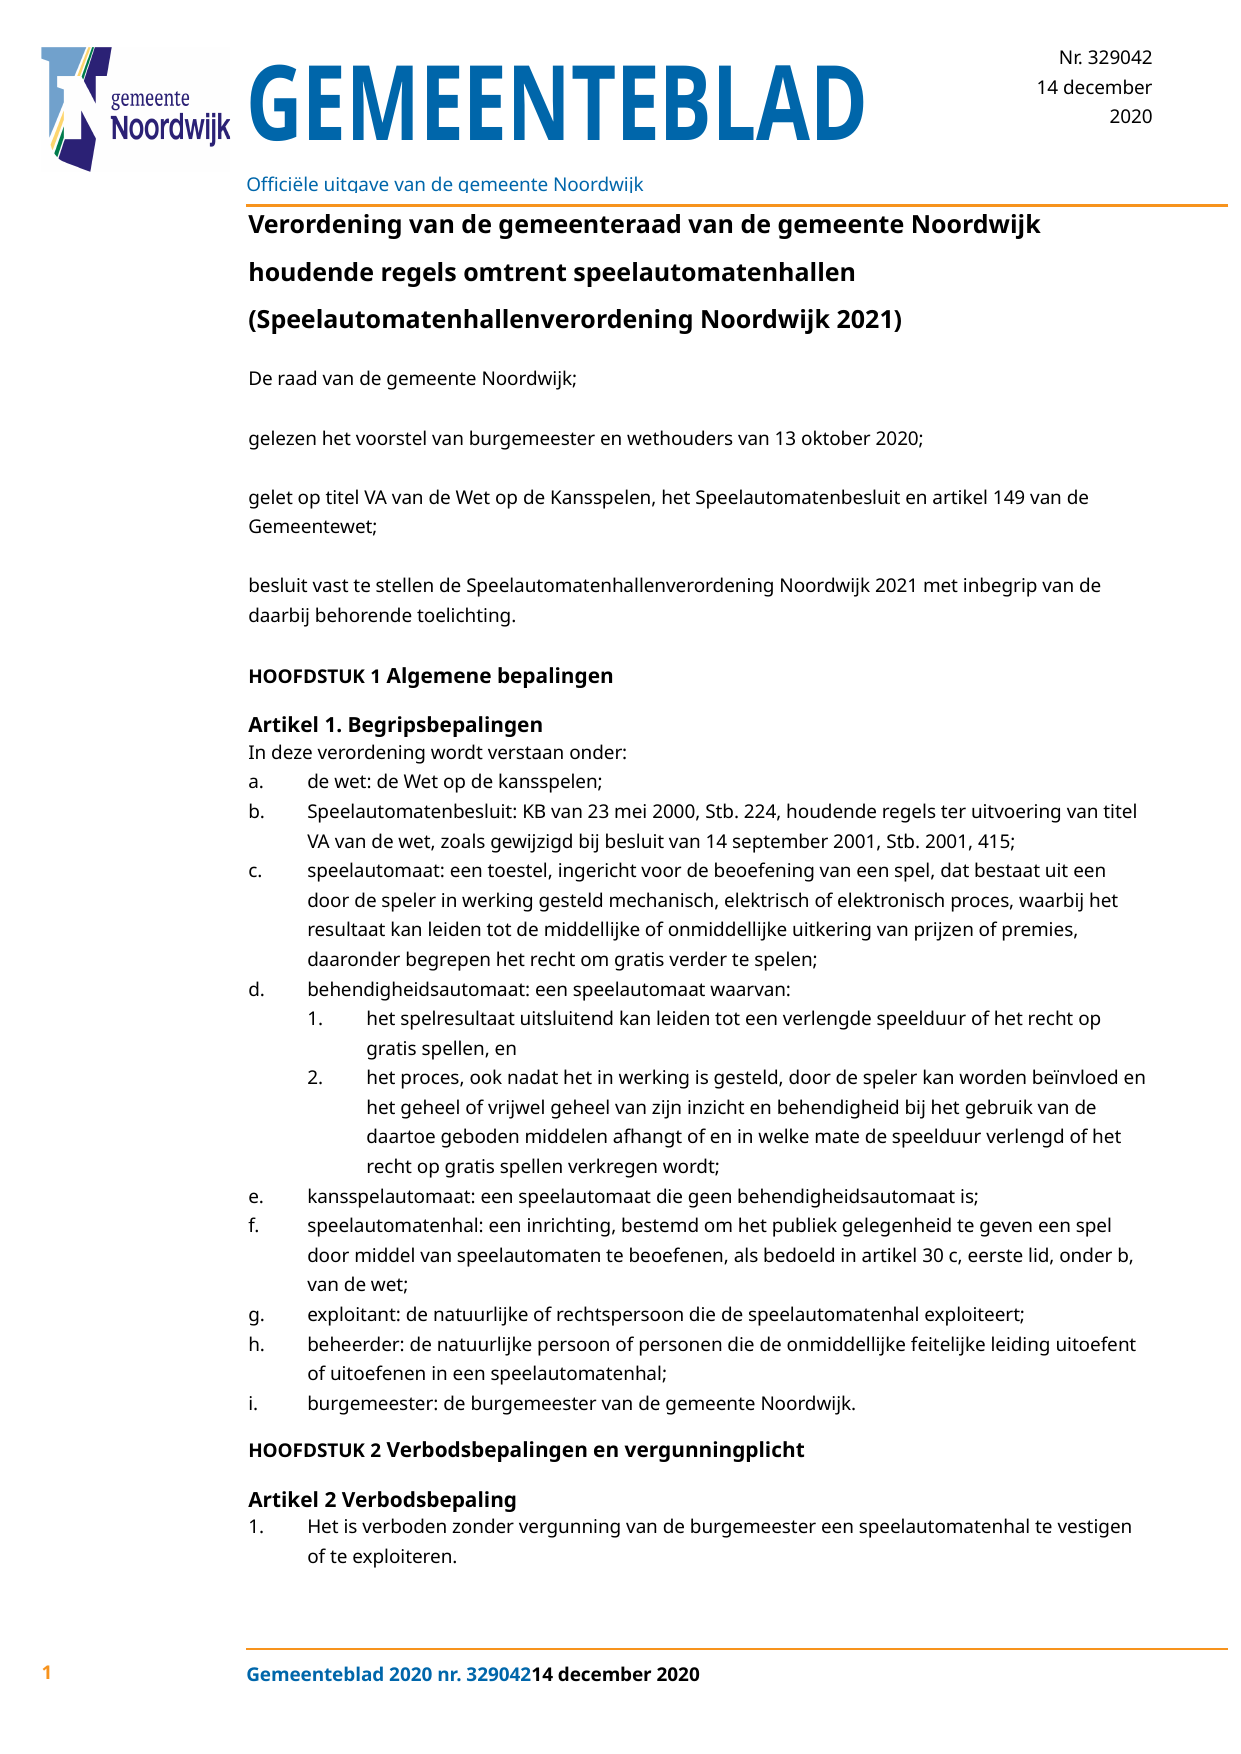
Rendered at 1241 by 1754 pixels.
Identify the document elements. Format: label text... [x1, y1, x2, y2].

list Speelautomatenbesluit: KB van 23 mei 2000, Stb. 224, houdende regels ter uitvoering van titel VA van de wet, zoals gewijzigd bij besluit van 14 september 2001, Stb. 2001, 415; [248, 798, 1152, 853]
text HOOFDSTUK 1 Algemene bepalingen [248, 661, 1152, 690]
picture [41, 47, 231, 172]
list behendigheidsautomaat: een speelautomaat waarvan: [248, 976, 1152, 1001]
list het spelresultaat uitsluitend kan leiden tot een verlengde speelduur of het recht op gratis spellen, en [307, 1005, 1152, 1061]
list de wet: de Wet op de kansspelen; [248, 769, 1152, 794]
text Artikel 1. Begripsbepalingen [248, 711, 1152, 739]
list exploitant: de natuurlijke of rechtspersoon die de speelautomatenhal exploiteert; [248, 1301, 1152, 1327]
text gelet op titel VA van de Wet op de Kansspelen, het Speelautomatenbesluit en artikel 149 van de Gemeentewet; [248, 484, 1152, 539]
list speelautomaat: een toestel, ingericht voor de beoefening van een spel, dat bestaat uit een door de speler in werking gesteld mechanisch, elektrisch of elektronisch proces, waarbij het resultaat kan leiden tot de middellijke of onmiddellijke uitkering van prijzen of premies, daaronder begrepen het recht om gratis verder te spelen; [248, 857, 1152, 972]
list het proces, ook nadat het in werking is gesteld, door de speler kan worden beïnvloed en het geheel of vrijwel geheel van zijn inzicht en behendigheid bij het gebruik van de daartoe geboden middelen afhangt of en in welke mate de speelduur verlengd of het recht op gratis spellen verkregen wordt; [307, 1064, 1152, 1179]
text gelezen het voorstel van burgemeester en wethouders van 13 oktober 2020; [248, 425, 1152, 450]
text Verordening van de gemeenteraad van de gemeente Noordwijk houdende regels omtrent speelautomatenhallen (Speelautomatenhallenverordening Noordwijk 2021) [248, 207, 1152, 336]
text In deze verordening wordt verstaan onder: [248, 739, 1152, 765]
list kansspelautomaat: een speelautomaat die geen behendigheidsautomaat is; [248, 1183, 1152, 1208]
text Artikel 2 Verbodsbepaling [248, 1485, 1152, 1513]
text HOOFDSTUK 2 Verbodsbepalingen en vergunningplicht [248, 1436, 1152, 1464]
list speelautomatenhal: een inrichting, bestemd om het publiek gelegenheid te geven een spel door middel van speelautomaten te beoefenen, als bedoeld in artikel 30 c, eerste lid, onder b, van de wet; [248, 1212, 1152, 1297]
list beheerder: de natuurlijke persoon of personen die de onmiddellijke feitelijke leiding uitoefent of uitoefenen in een speelautomatenhal; [248, 1331, 1152, 1386]
text besluit vast te stellen de Speelautomatenhallenverordening Noordwijk 2021 met inbegrip van de daarbij behorende toelichting. [248, 573, 1152, 628]
text De raad van de gemeente Noordwijk; [248, 366, 1152, 391]
list burgemeester: de burgemeester van de gemeente Noordwijk. [248, 1390, 1152, 1416]
list Het is verboden zonder vergunning van de burgemeester een speelautomatenhal te vestigen of te exploiteren. [248, 1513, 1152, 1568]
